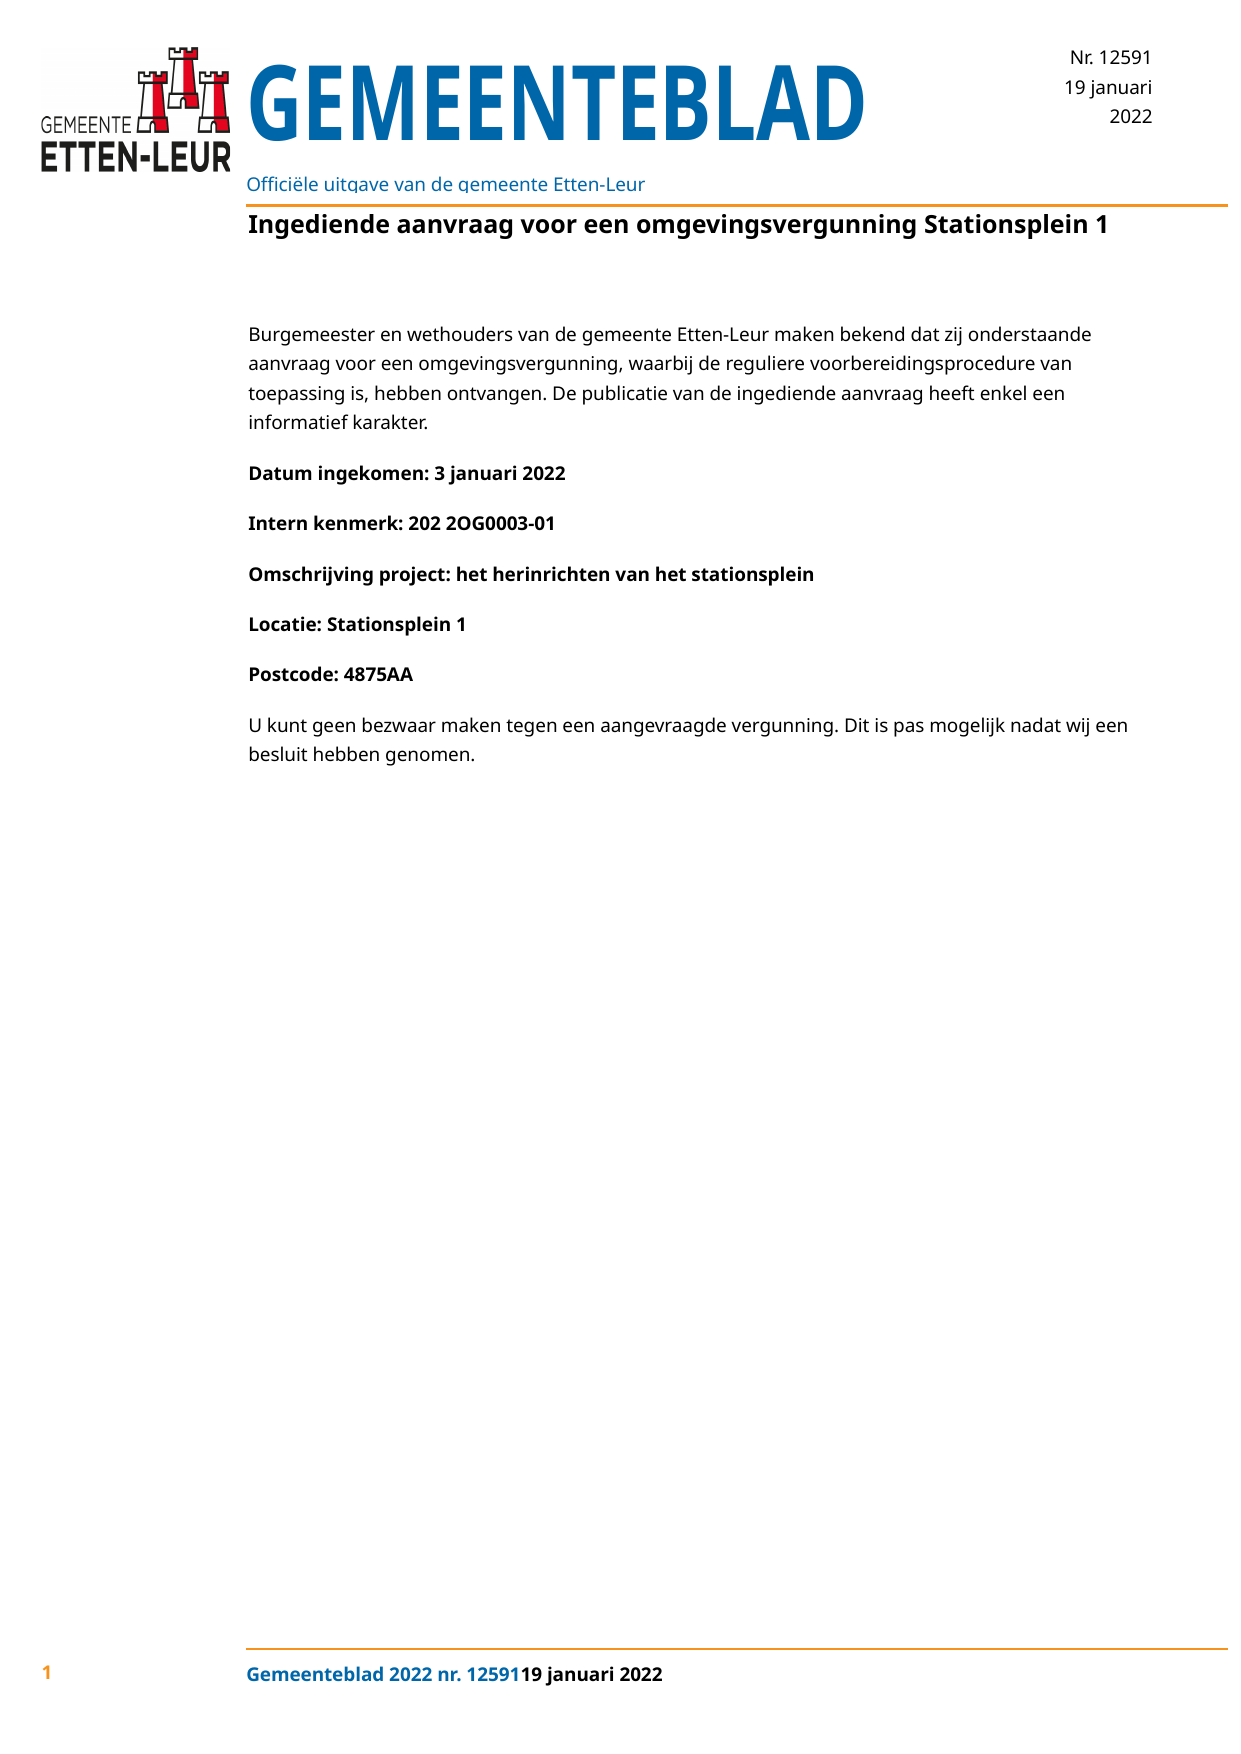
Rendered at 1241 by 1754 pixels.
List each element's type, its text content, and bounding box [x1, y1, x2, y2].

text Intern kenmerk: 202 2OG0003-01 [248, 510, 1152, 536]
text Locatie: Stationsplein 1 [248, 611, 1152, 637]
picture [41, 47, 231, 172]
text Postcode: 4875AA [248, 662, 1152, 687]
text Burgemeester en wethouders van de gemeente Etten-Leur maken bekend dat zij onderstaande aanvraag voor een omgevingsvergunning, waarbij de reguliere voorbereidingsprocedure van toepassing is, hebben ontvangen. De publicatie van de ingediende aanvraag heeft enkel een informatief karakter. [248, 321, 1152, 435]
text Datum ingekomen: 3 januari 2022 [248, 460, 1152, 486]
text Omschrijving project: het herinrichten van het stationsplein [248, 561, 1152, 586]
text U kunt geen bezwaar maken tegen een aangevraagde vergunning. Dit is pas mogelijk nadat wij een besluit hebben genomen. [248, 712, 1152, 767]
text Ingediende aanvraag voor een omgevingsvergunning Stationsplein 1 [248, 207, 1152, 241]
